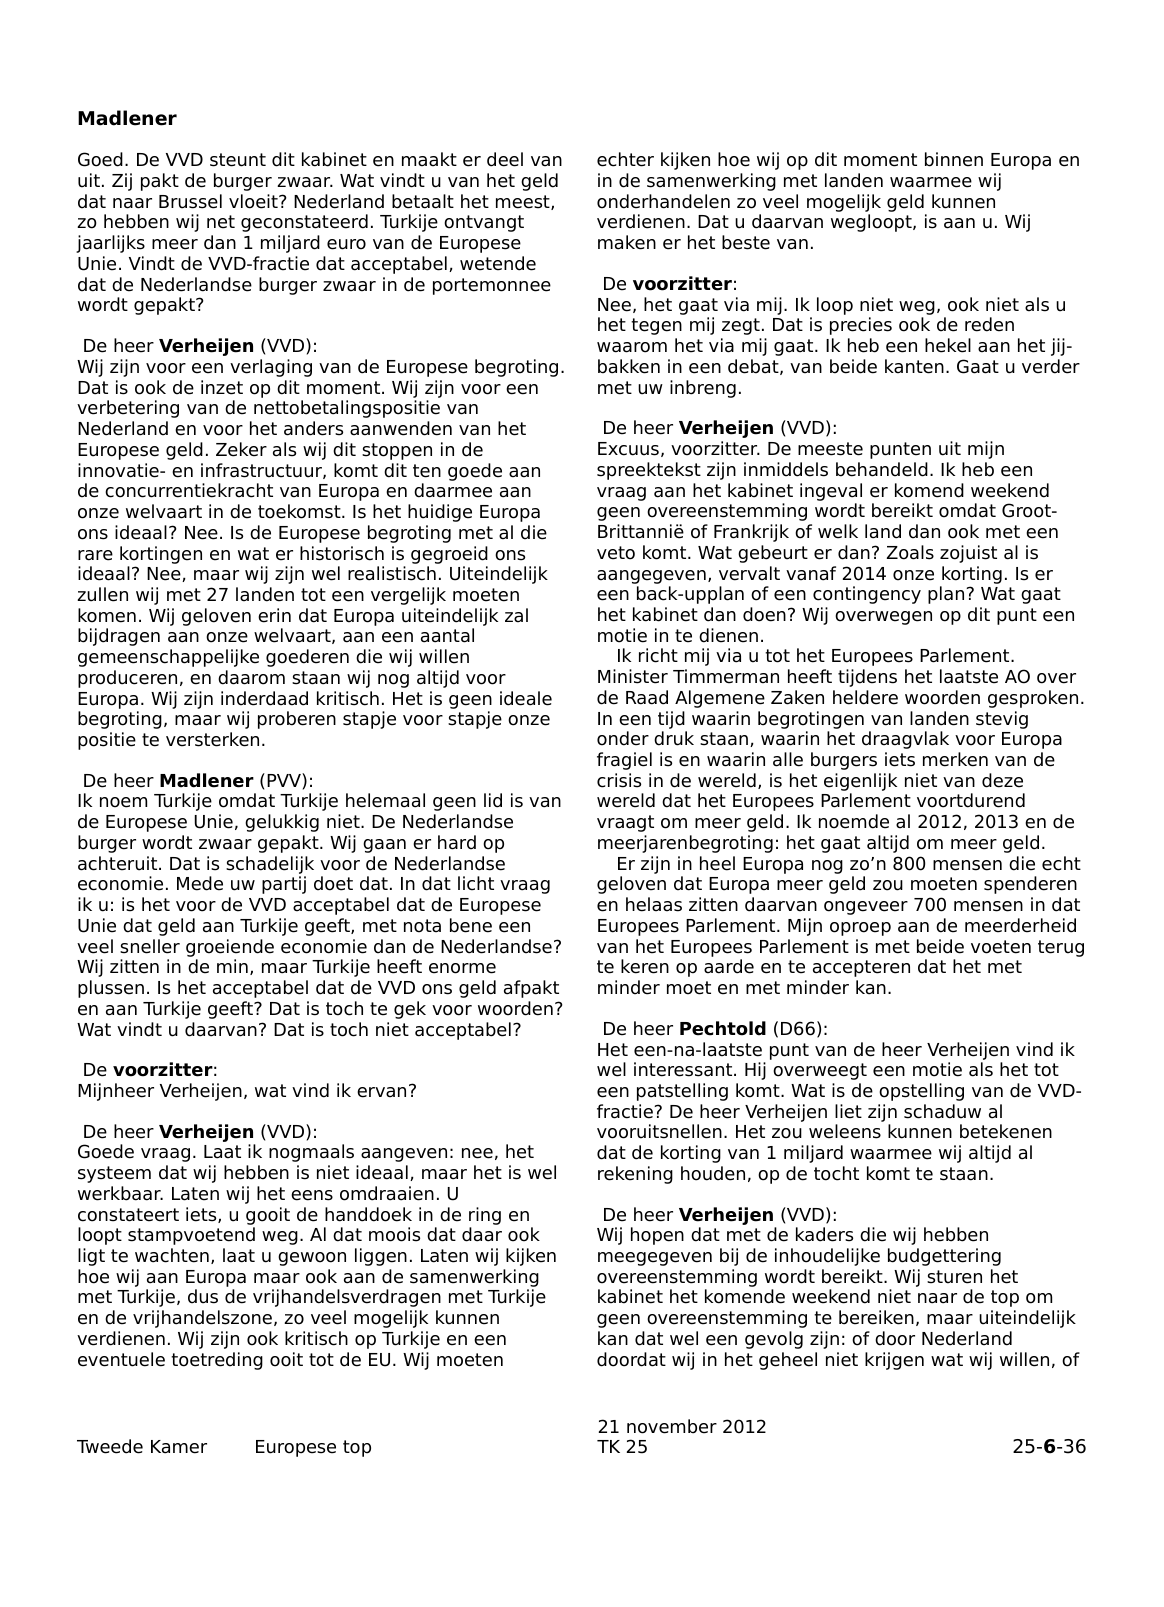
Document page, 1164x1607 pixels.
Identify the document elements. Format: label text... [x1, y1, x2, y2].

text Goede vraag. Laat ik nogmaals aangeven: nee, het systeem dat wij hebben is niet ideaal, maar het is wel werkbaar. Laten wij het eens omdraaien. U constateert iets, u gooit de handdoek in de ring en loopt stampvoetend weg. Al dat moois dat daar ook ligt te wachten, laat u gewoon liggen. Laten wij kijken hoe wij aan Europa maar ook aan de samenwerking met Turkije, dus de vrijhandelsverdragen met Turkije en de vrijhandelszone, zo veel mogelijk kunnen verdienen. Wij zijn ook kritisch op Turkije en een eventuele toetreding ooit tot de EU. Wij moeten [77, 1142, 567, 1370]
text De heer Verheijen (VVD): [77, 1122, 567, 1142]
text Er zijn in heel Europa nog zo’n 800 mensen die echt geloven dat Europa meer geld zou moeten spenderen en helaas zitten daarvan ongeveer 700 mensen in dat Europees Parlement. Mijn oproep aan de meerderheid van het Europees Parlement is met beide voeten terug te keren op aarde en te accepteren dat het met minder moet en met minder kan. [596, 853, 1087, 999]
text De heer Verheijen (VVD): [596, 418, 1087, 439]
text Wij hopen dat met de kaders die wij hebben meegegeven bij de inhoudelijke budgettering overeenstemming wordt bereikt. Wij sturen het kabinet het komende weekend niet naar de top om geen overeenstemming te bereiken, maar uiteindelijk kan dat wel een gevolg zijn: of door Nederland doordat wij in het geheel niet krijgen wat wij willen, of [596, 1225, 1087, 1370]
text De heer Verheijen (VVD): [596, 1204, 1087, 1225]
text Nee, het gaat via mij. Ik loop niet weg, ook niet als u het tegen mij zegt. Dat is precies ook de reden waarom het via mij gaat. Ik heb een hekel aan het jij-bakken in een debat, van beide kanten. Gaat u verder met uw inbreng. [596, 294, 1087, 398]
text Goed. De VVD steunt dit kabinet en maakt er deel van uit. Zij pakt de burger zwaar. Wat vindt u van het geld dat naar Brussel vloeit? Nederland betaalt het meest, zo hebben wij net geconstateerd. Turkije ontvangt jaarlijks meer dan 1 miljard euro van de Europese Unie. Vindt de VVD-fractie dat acceptabel, wetende dat de Nederlandse burger zwaar in de portemonnee wordt gepakt? [77, 150, 567, 316]
text De voorzitter: [596, 274, 1087, 294]
text De voorzitter: [77, 1060, 567, 1081]
text echter kijken hoe wij op dit moment binnen Europa en in de samenwerking met landen waarmee wij onderhandelen zo veel mogelijk geld kunnen verdienen. Dat u daarvan wegloopt, is aan u. Wij maken er het beste van. [596, 150, 1087, 254]
text Ik richt mij via u tot het Europees Parlement. Minister Timmerman heeft tijdens het laatste AO over de Raad Algemene Zaken heldere woorden gesproken. In een tijd waarin begrotingen van landen stevig onder druk staan, waarin het draagvlak voor Europa fragiel is en waarin alle burgers iets merken van de crisis in de wereld, is het eigenlijk niet van deze wereld dat het Europees Parlement voortdurend vraagt om meer geld. Ik noemde al 2012, 2013 en de meerjarenbegroting: het gaat altijd om meer geld. [596, 646, 1087, 853]
text Ik noem Turkije omdat Turkije helemaal geen lid is van de Europese Unie, gelukkig niet. De Nederlandse burger wordt zwaar gepakt. Wij gaan er hard op achteruit. Dat is schadelijk voor de Nederlandse economie. Mede uw partij doet dat. In dat licht vraag ik u: is het voor de VVD acceptabel dat de Europese Unie dat geld aan Turkije geeft, met nota bene een veel sneller groeiende economie dan de Nederlandse? Wij zitten in de min, maar Turkije heeft enorme plussen. Is het acceptabel dat de VVD ons geld afpakt en aan Turkije geeft? Dat is toch te gek voor woorden? Wat vindt u daarvan? Dat is toch niet acceptabel? [77, 791, 567, 1040]
text De heer Pechtold (D66): [596, 1019, 1087, 1039]
text Het een-na-laatste punt van de heer Verheijen vind ik wel interessant. Hij overweegt een motie als het tot een patstelling komt. Wat is de opstelling van de VVD-fractie? De heer Verheijen liet zijn schaduw al vooruitsnellen. Het zou weleens kunnen betekenen dat de korting van 1 miljard waarmee wij altijd al rekening houden, op de tocht komt te staan. [596, 1039, 1087, 1184]
text Mijnheer Verheijen, wat vind ik ervan? [77, 1081, 567, 1102]
text De heer Verheijen (VVD): [77, 336, 567, 357]
text Wij zijn voor een verlaging van de Europese begroting. Dat is ook de inzet op dit moment. Wij zijn voor een verbetering van de nettobetalingspositie van Nederland en voor het anders aanwenden van het Europese geld. Zeker als wij dit stoppen in de innovatie- en infrastructuur, komt dit ten goede aan de concurrentiekracht van Europa en daarmee aan onze welvaart in de toekomst. Is het huidige Europa ons ideaal? Nee. Is de Europese begroting met al die rare kortingen en wat er historisch is gegroeid ons ideaal? Nee, maar wij zijn wel realistisch. Uiteindelijk zullen wij met 27 landen tot een vergelijk moeten komen. Wij geloven erin dat Europa uiteindelijk zal bijdragen aan onze welvaart, aan een aantal gemeenschappelijke goederen die wij willen produceren, en daarom staan wij nog altijd voor Europa. Wij zijn inderdaad kritisch. Het is geen ideale begroting, maar wij proberen stapje voor stapje onze positie te versterken. [77, 357, 567, 751]
text Excuus, voorzitter. De meeste punten uit mijn spreektekst zijn inmiddels behandeld. Ik heb een vraag aan het kabinet ingeval er komend weekend geen overeenstemming wordt bereikt omdat Groot-Brittannië of Frankrijk of welk land dan ook met een veto komt. Wat gebeurt er dan? Zoals zojuist al is aangegeven, vervalt vanaf 2014 onze korting. Is er een back-upplan of een contingency plan? Wat gaat het kabinet dan doen? Wij overwegen op dit punt een motie in te dienen. [596, 439, 1087, 646]
text De heer Madlener (PVV): [77, 771, 567, 791]
